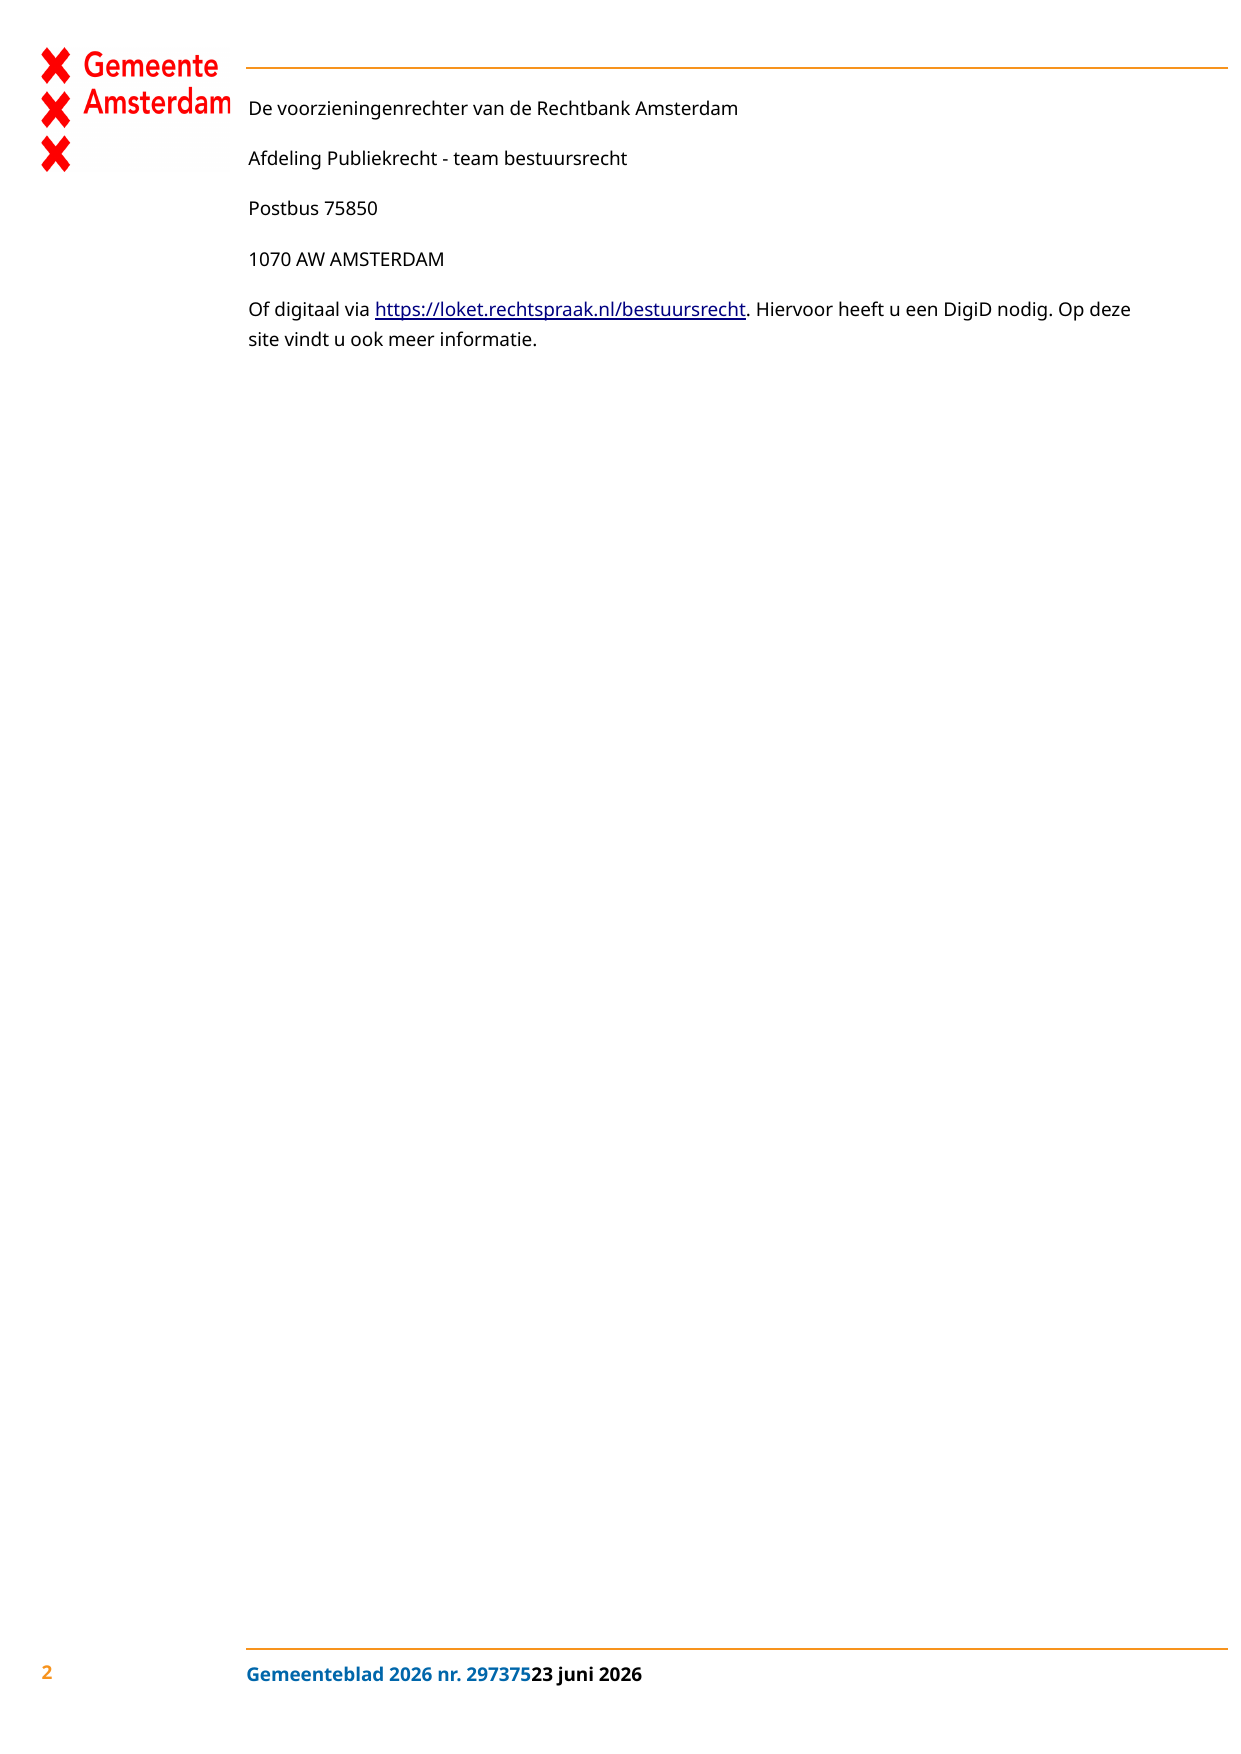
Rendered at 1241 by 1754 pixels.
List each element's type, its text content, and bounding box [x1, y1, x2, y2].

text Postbus 75850 [248, 196, 1152, 221]
picture [41, 47, 231, 172]
text De voorzieningenrechter van de Rechtbank Amsterdam [248, 95, 1152, 121]
text Of digitaal via https://loket.rechtspraak.nl/bestuursrecht. Hiervoor heeft u een DigiD nodig. Op deze site vindt u ook meer informatie. [248, 296, 1152, 352]
text 1070 AW AMSTERDAM [248, 246, 1152, 272]
text Afdeling Publiekrecht - team bestuursrecht [248, 145, 1152, 171]
